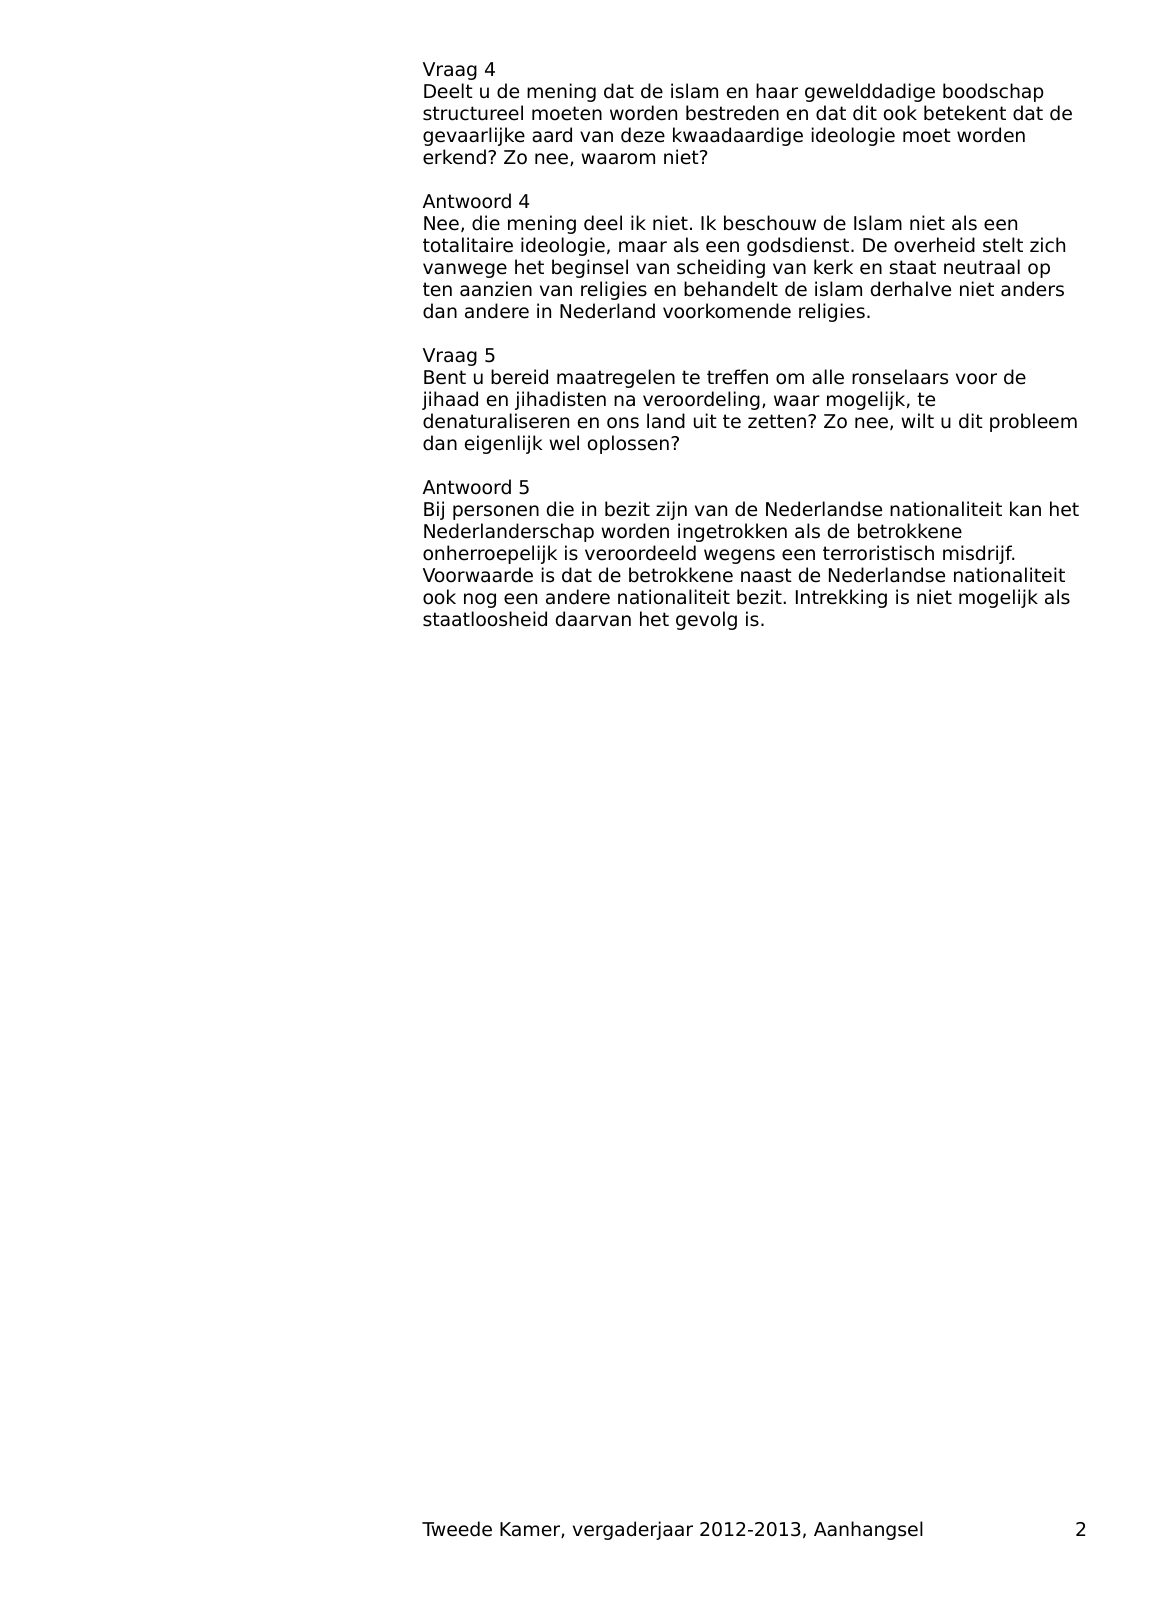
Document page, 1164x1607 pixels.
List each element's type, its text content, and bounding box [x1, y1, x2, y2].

text Bij personen die in bezit zijn van de Nederlandse nationaliteit kan het Nederlanderschap worden ingetrokken als de betrokkene onherroepelijk is veroordeeld wegens een terroristisch misdrijf. Voorwaarde is dat de betrokkene naast de Nederlandse nationaliteit ook nog een andere nationaliteit bezit. Intrekking is niet mogelijk als staatloosheid daarvan het gevolg is. [422, 499, 1087, 631]
text Vraag 5 [422, 345, 1087, 367]
text Antwoord 5 [422, 477, 1087, 499]
text Bent u bereid maatregelen te treffen om alle ronselaars voor de jihaad en jihadisten na veroordeling, waar mogelijk, te denaturaliseren en ons land uit te zetten? Zo nee, wilt u dit probleem dan eigenlijk wel oplossen? [422, 367, 1087, 455]
text Antwoord 4 [422, 191, 1087, 213]
text Vraag 4 [422, 59, 1087, 81]
text Nee, die mening deel ik niet. Ik beschouw de Islam niet als een totalitaire ideologie, maar als een godsdienst. De overheid stelt zich vanwege het beginsel van scheiding van kerk en staat neutraal op ten aanzien van religies en behandelt de islam derhalve niet anders dan andere in Nederland voorkomende religies. [422, 213, 1087, 323]
text Deelt u de mening dat de islam en haar gewelddadige boodschap structureel moeten worden bestreden en dat dit ook betekent dat de gevaarlijke aard van deze kwaadaardige ideologie moet worden erkend? Zo nee, waarom niet? [422, 81, 1087, 169]
